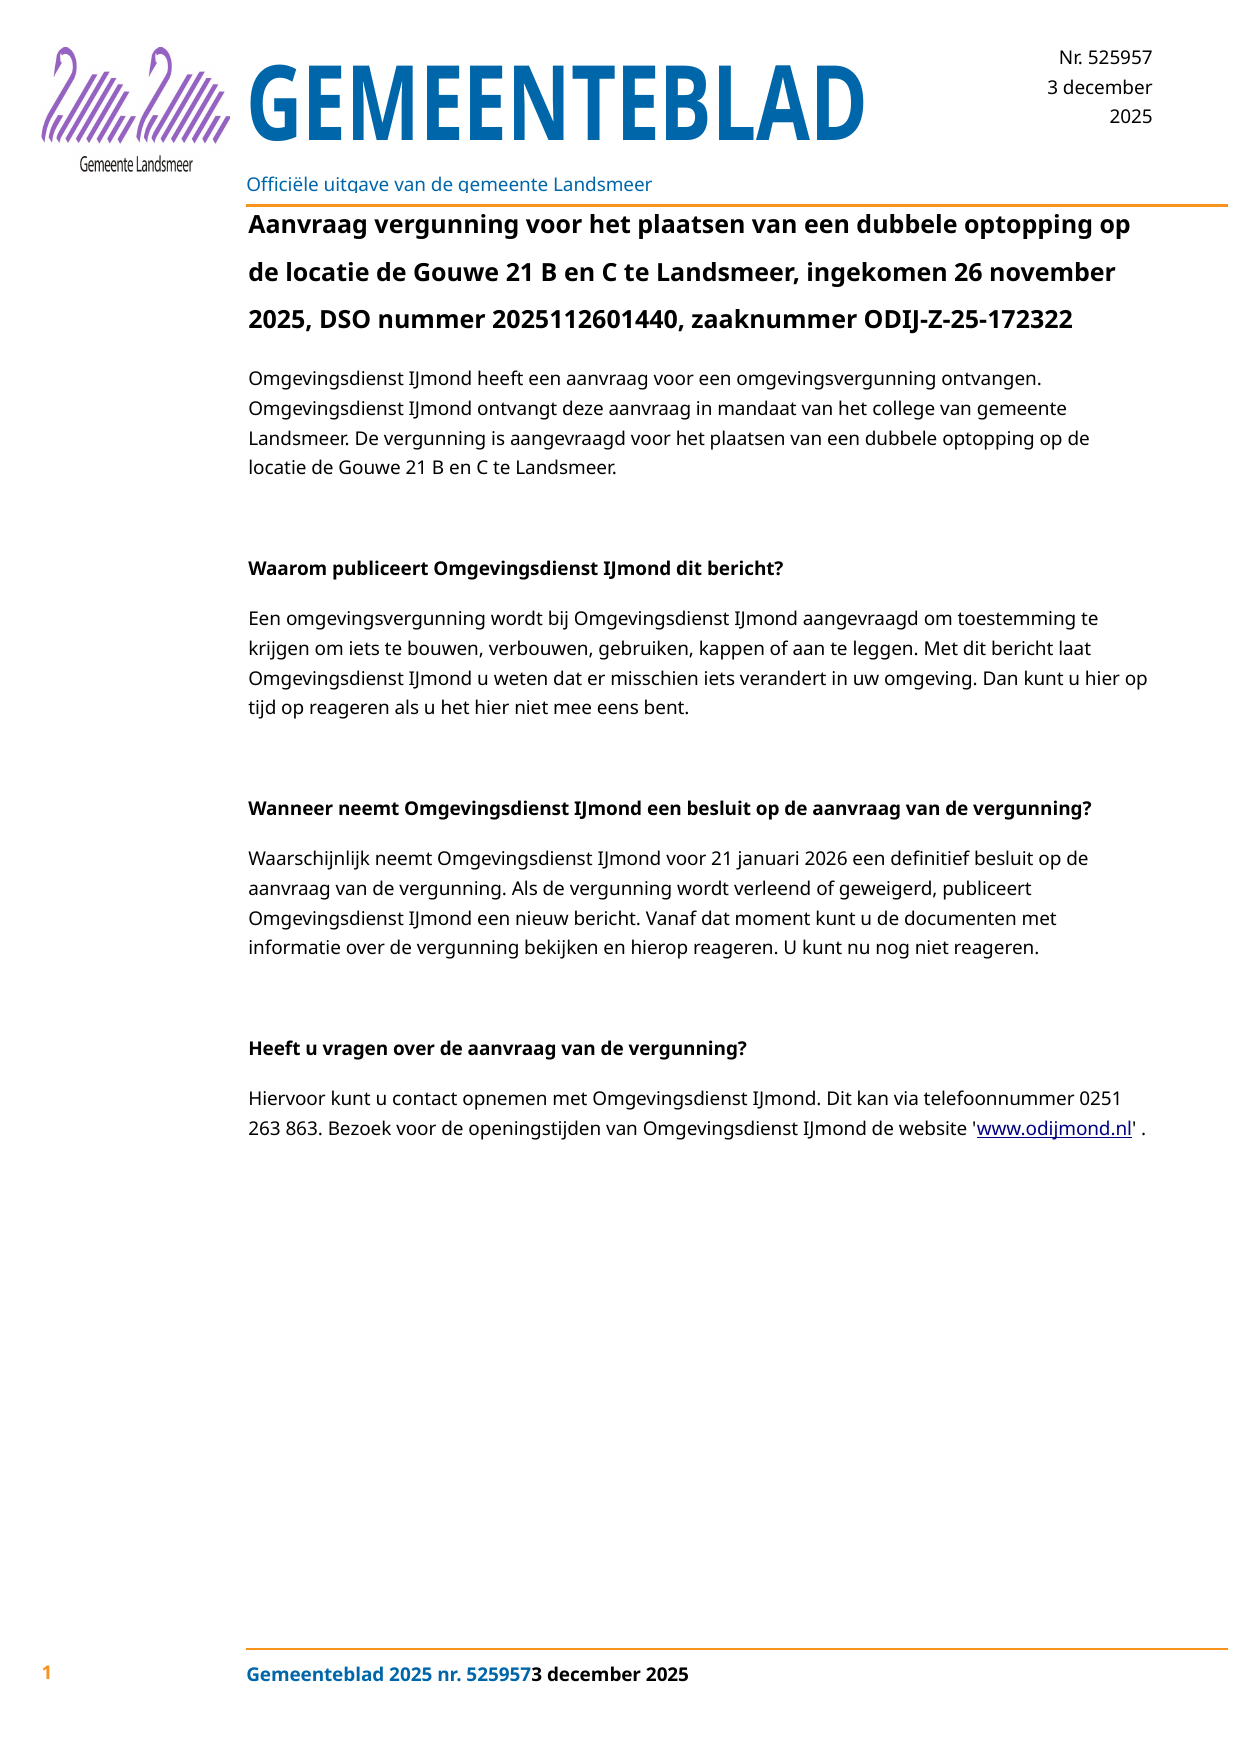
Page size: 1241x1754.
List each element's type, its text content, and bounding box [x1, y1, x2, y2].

text Hiervoor kunt u contact opnemen met Omgevingsdienst IJmond. Dit kan via telefoonnummer 0251 263 863. Bezoek voor de openingstijden van Omgevingsdienst IJmond de website 'www.odijmond.nl' . [248, 1086, 1152, 1141]
text Omgevingsdienst IJmond heeft een aanvraag voor een omgevingsvergunning ontvangen. Omgevingsdienst IJmond ontvangt deze aanvraag in mandaat van het college van gemeente Landsmeer. De vergunning is aangevraagd voor het plaatsen van een dubbele optopping op de locatie de Gouwe 21 B en C te Landsmeer. [248, 366, 1152, 480]
text Wanneer neemt Omgevingsdienst IJmond een besluit op de aanvraag van de vergunning? [248, 795, 1152, 821]
picture [41, 47, 231, 172]
text Aanvraag vergunning voor het plaatsen van een dubbele optopping op de locatie de Gouwe 21 B en C te Landsmeer, ingekomen 26 november 2025, DSO nummer 2025112601440, zaaknummer ODIJ-Z-25-172322 [248, 207, 1152, 336]
text Waarom publiceert Omgevingsdienst IJmond dit bericht? [248, 555, 1152, 581]
text Heeft u vragen over de aanvraag van de vergunning? [248, 1035, 1152, 1061]
text Een omgevingsvergunning wordt bij Omgevingsdienst IJmond aangevraagd om toestemming te krijgen om iets te bouwen, verbouwen, gebruiken, kappen of aan te leggen. Met dit bericht laat Omgevingsdienst IJmond u weten dat er misschien iets verandert in uw omgeving. Dan kunt u hier op tijd op reageren als u het hier niet mee eens bent. [248, 606, 1152, 720]
text Waarschijnlijk neemt Omgevingsdienst IJmond voor 21 januari 2026 een definitief besluit op de aanvraag van de vergunning. Als de vergunning wordt verleend of geweigerd, publiceert Omgevingsdienst IJmond een nieuw bericht. Vanaf dat moment kunt u de documenten met informatie over de vergunning bekijken en hierop reageren. U kunt nu nog niet reageren. [248, 846, 1152, 960]
